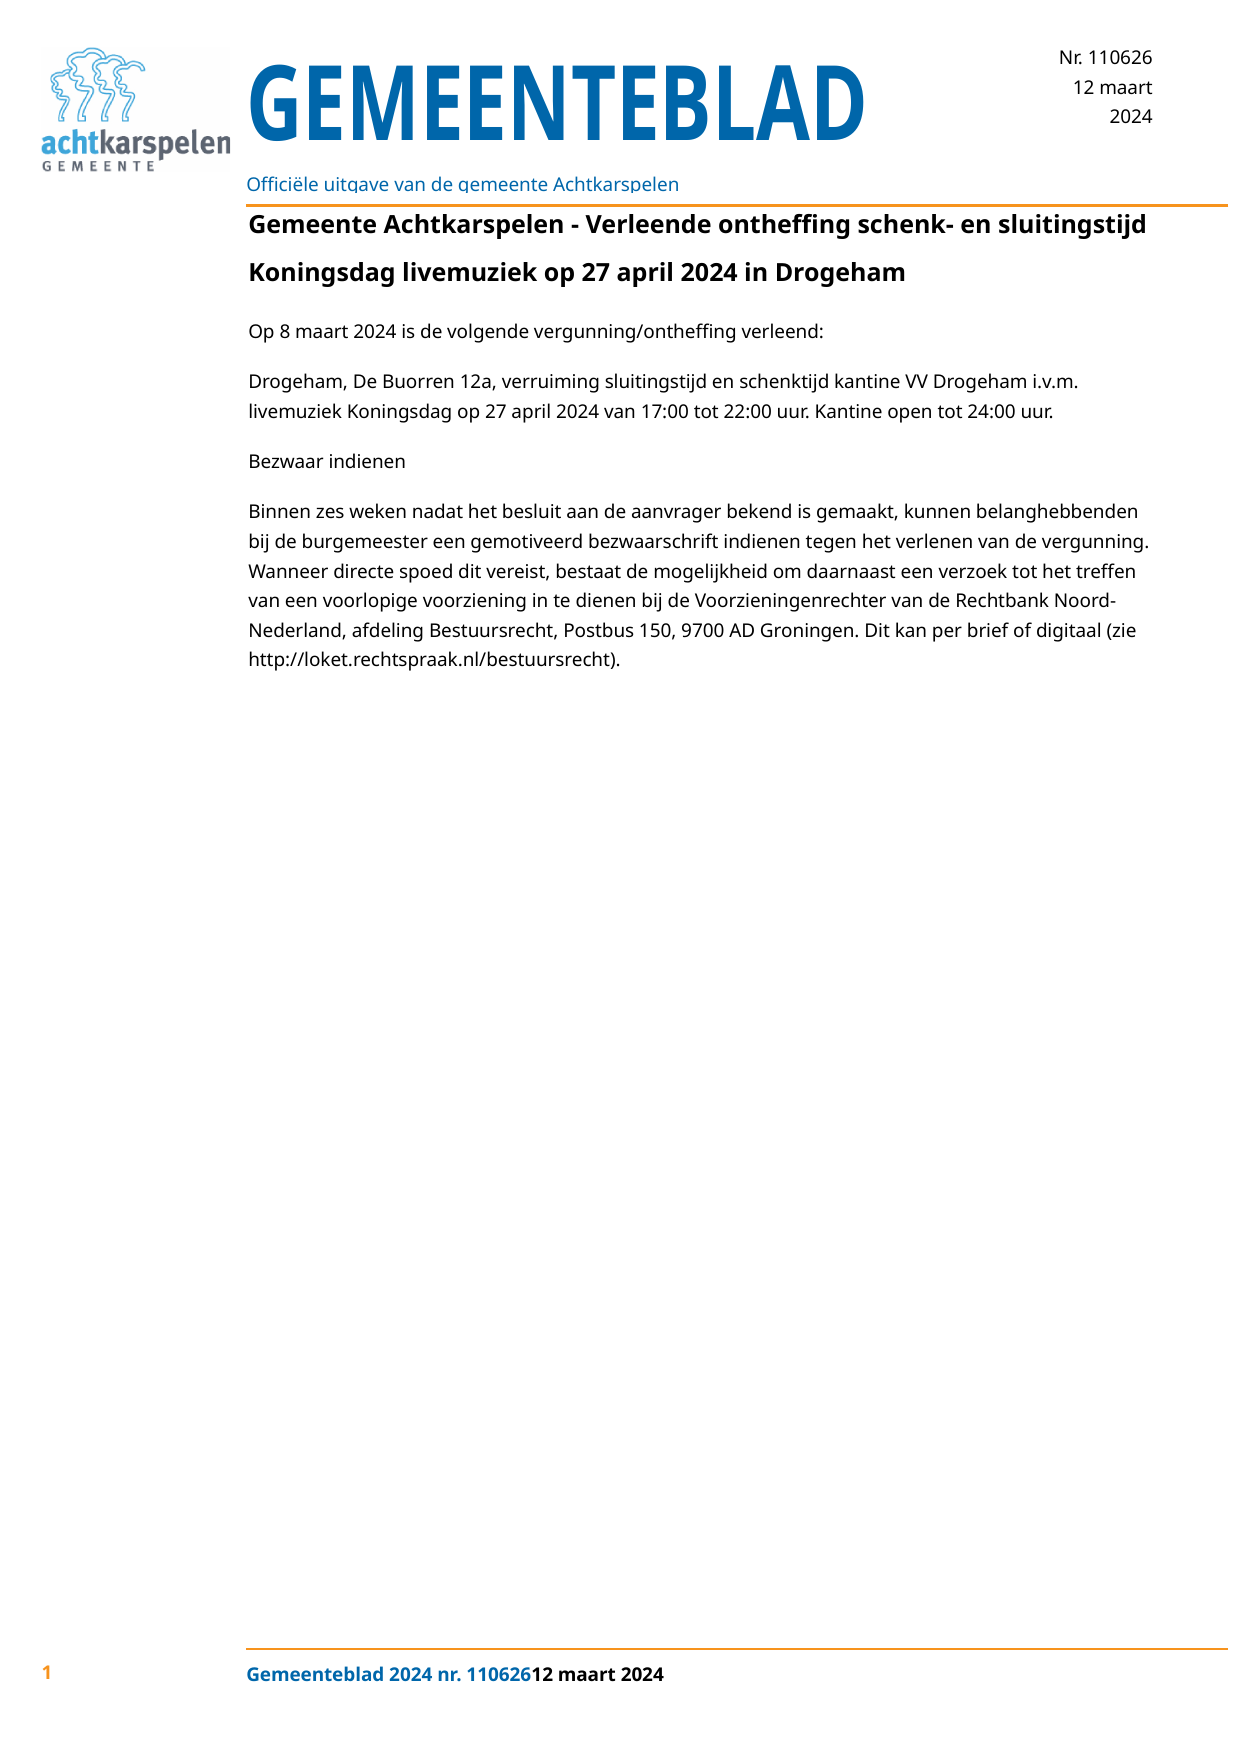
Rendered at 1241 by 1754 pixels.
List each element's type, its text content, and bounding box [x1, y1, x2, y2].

text Binnen zes weken nadat het besluit aan de aanvrager bekend is gemaakt, kunnen belanghebbenden bij de burgemeester een gemotiveerd bezwaarschrift indienen tegen het verlenen van de vergunning. Wanneer directe spoed dit vereist, bestaat de mogelijkheid om daarnaast een verzoek tot het treffen van een voorlopige voorziening in te dienen bij de Voorzieningenrechter van de Rechtbank Noord-Nederland, afdeling Bestuursrecht, Postbus 150, 9700 AD Groningen. Dit kan per brief of digitaal (zie http://loket.rechtspraak.nl/bestuursrecht). [248, 499, 1152, 672]
text Gemeente Achtkarspelen - Verleende ontheffing schenk- en sluitingstijd Koningsdag livemuziek op 27 april 2024 in Drogeham [248, 207, 1152, 288]
picture [41, 47, 231, 172]
text Op 8 maart 2024 is de volgende vergunning/ontheffing verleend: [248, 318, 1152, 344]
text Bezwaar indienen [248, 448, 1152, 474]
text Drogeham, De Buorren 12a, verruiming sluitingstijd en schenktijd kantine VV Drogeham i.v.m. livemuziek Koningsdag op 27 april 2024 van 17:00 tot 22:00 uur. Kantine open tot 24:00 uur. [248, 368, 1152, 424]
